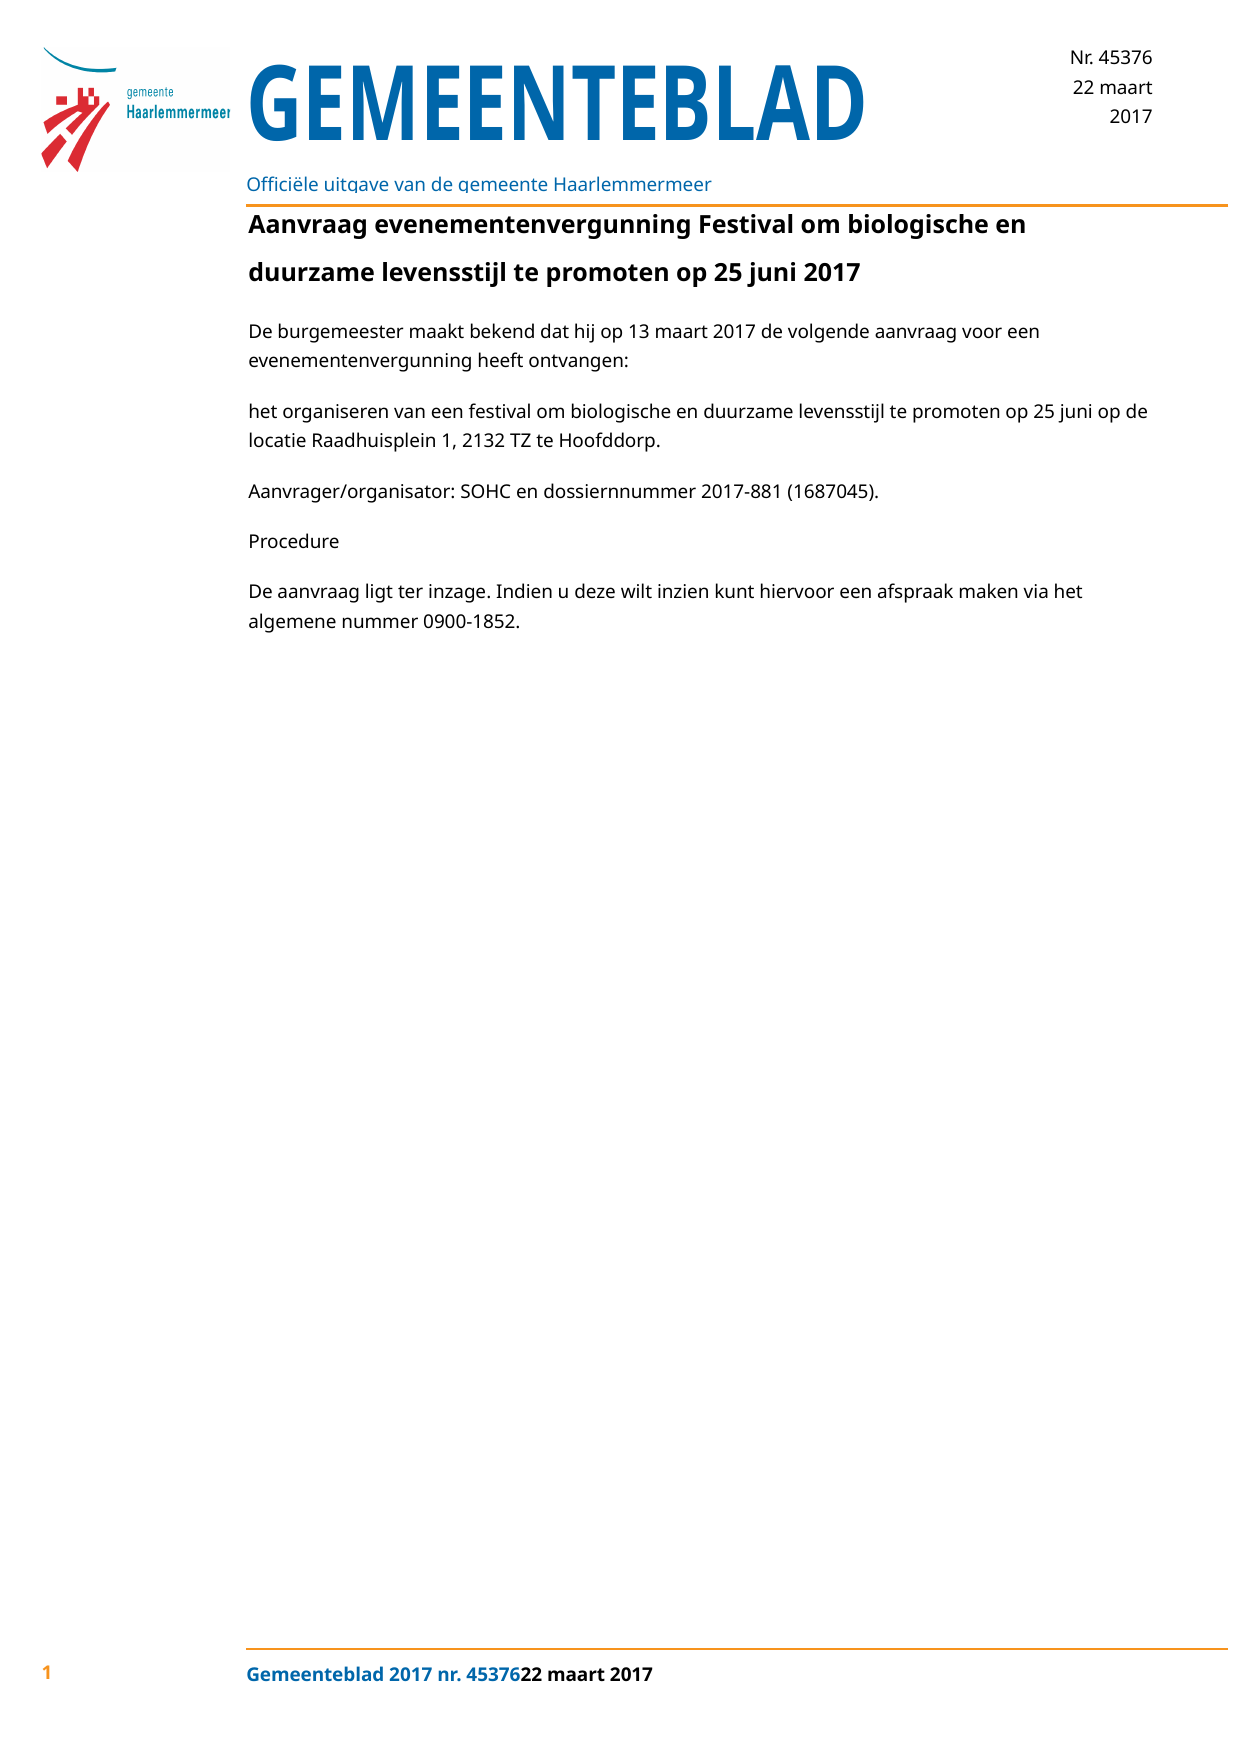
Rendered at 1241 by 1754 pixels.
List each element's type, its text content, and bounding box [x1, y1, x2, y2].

text Procedure [248, 528, 1152, 554]
text het organiseren van een festival om biologische en duurzame levensstijl te promoten op 25 juni op de locatie Raadhuisplein 1, 2132 TZ te Hoofddorp. [248, 398, 1152, 453]
text Aanvraag evenementenvergunning Festival om biologische en duurzame levensstijl te promoten op 25 juni 2017 [248, 207, 1152, 288]
text De burgemeester maakt bekend dat hij op 13 maart 2017 de volgende aanvraag voor een evenementenvergunning heeft ontvangen: [248, 318, 1152, 373]
text Aanvrager/organisator: SOHC en dossiernnummer 2017-881 (1687045). [248, 478, 1152, 504]
picture [41, 47, 231, 172]
text De aanvraag ligt ter inzage. Indien u deze wilt inzien kunt hiervoor een afspraak maken via het algemene nummer 0900-1852. [248, 579, 1152, 634]
